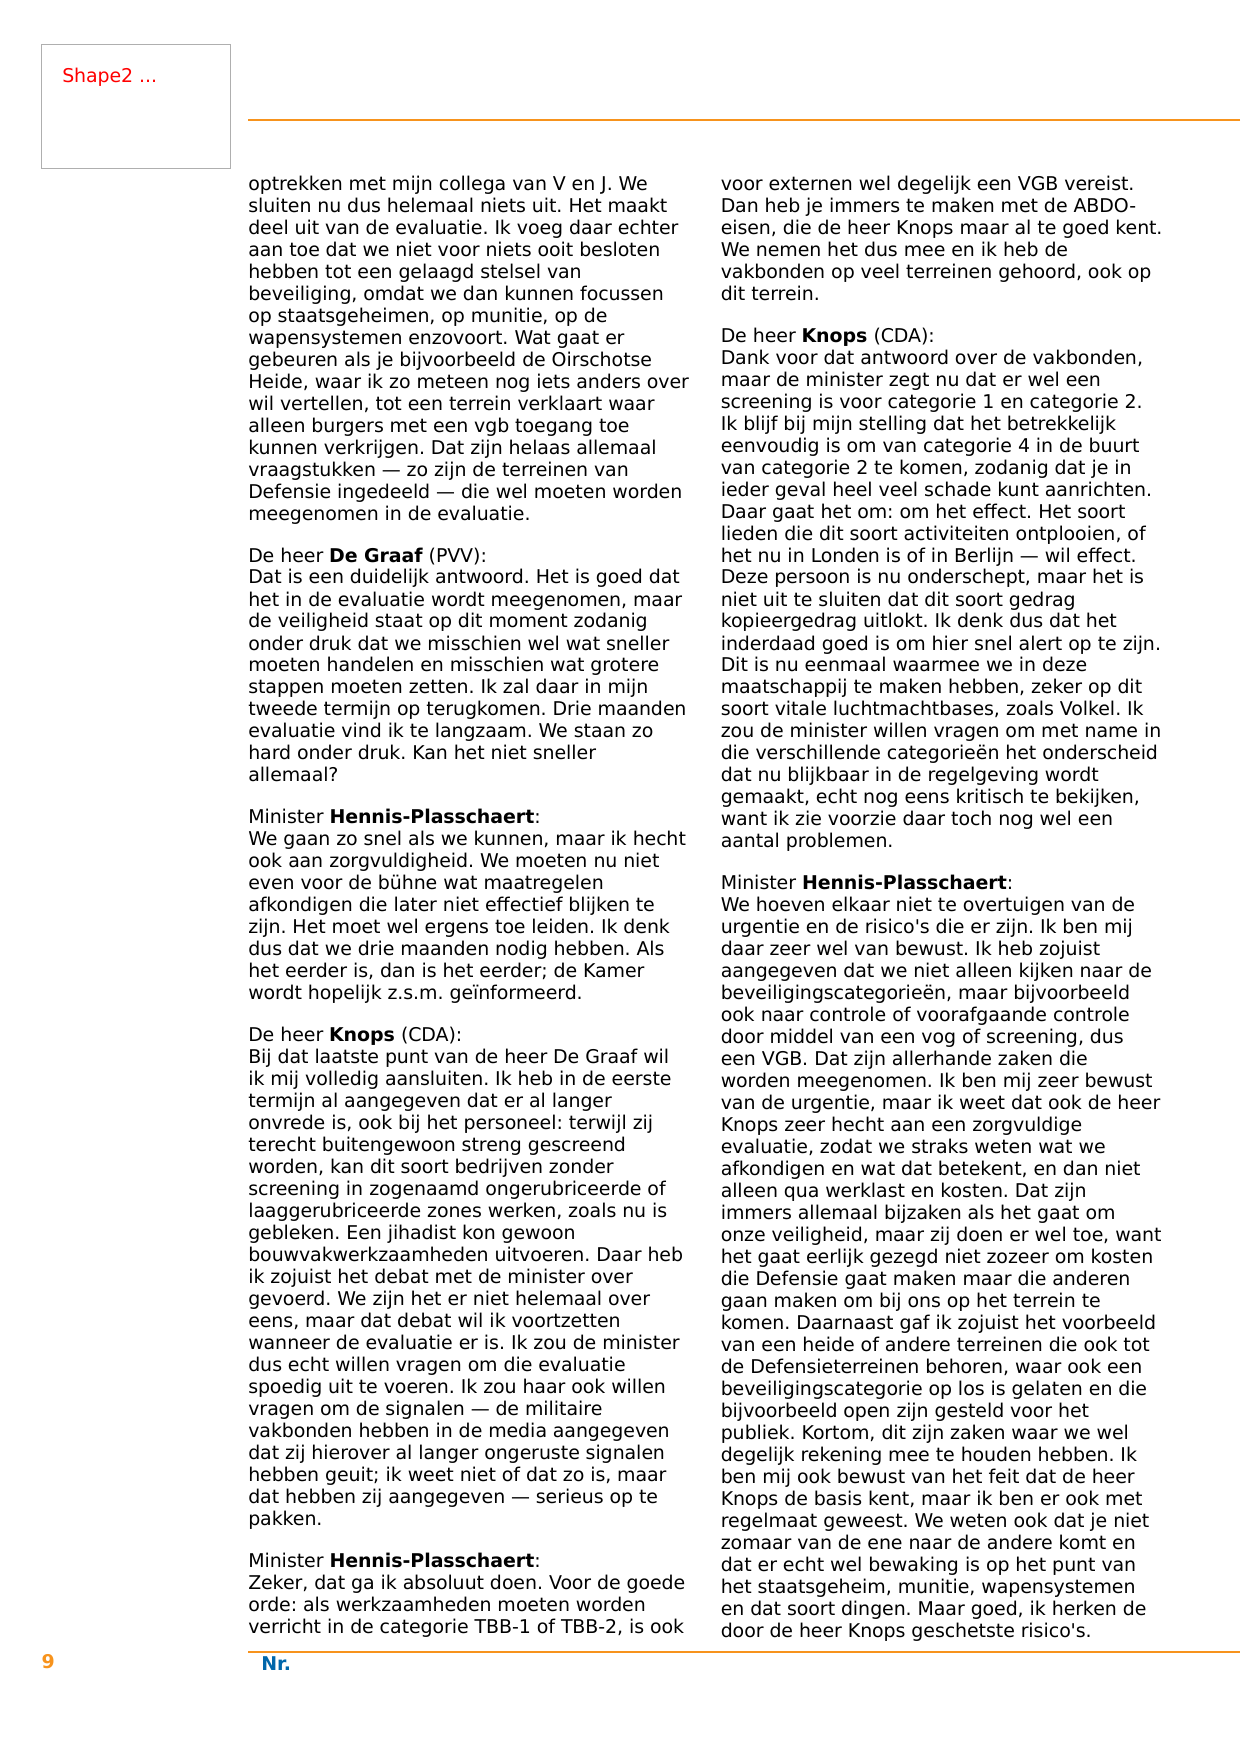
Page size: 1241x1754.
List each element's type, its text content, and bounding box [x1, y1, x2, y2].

text Minister Hennis-Plasschaert: [248, 1549, 691, 1572]
text Dank voor dat antwoord over de vakbonden, maar de minister zegt nu dat er wel een screening is voor categorie 1 en categorie 2. Ik blijf bij mijn stelling dat het betrekkelijk eenvoudig is om van categorie 4 in de buurt van categorie 2 te komen, zodanig dat je in ieder geval heel veel schade kunt aanrichten. Daar gaat het om: om het effect. Het soort lieden die dit soort activiteiten ontplooien, of het nu in Londen is of in Berlijn — wil effect. Deze persoon is nu onderschept, maar het is niet uit te sluiten dat dit soort gedrag kopieergedrag uitlokt. Ik denk dus dat het inderdaad goed is om hier snel alert op te zijn. Dit is nu eenmaal waarmee we in deze maatschappij te maken hebben, zeker op dit soort vitale luchtmachtbases, zoals Volkel. Ik zou de minister willen vragen om met name in die verschillende categorieën het onderscheid dat nu blijkbaar in de regelgeving wordt gemaakt, echt nog eens kritisch te bekijken, want ik zie voorzie daar toch nog wel een aantal problemen. [721, 347, 1163, 852]
text De heer Knops (CDA): [248, 1024, 691, 1046]
text Zeker, dat ga ik absoluut doen. Voor de goede orde: als werkzaamheden moeten worden verricht in de categorie TBB-1 of TBB-2, is ook [248, 1572, 691, 1637]
text We gaan zo snel als we kunnen, maar ik hecht ook aan zorgvuldigheid. We moeten nu niet even voor de bühne wat maatregelen afkondigen die later niet effectief blijken te zijn. Het moet wel ergens toe leiden. Ik denk dus dat we drie maanden nodig hebben. Als het eerder is, dan is het eerder; de Kamer wordt hopelijk z.s.m. geïnformeerd. [248, 828, 691, 1004]
text Minister Hennis-Plasschaert: [248, 806, 691, 828]
text We hoeven elkaar niet te overtuigen van de urgentie en de risico's die er zijn. Ik ben mij daar zeer wel van bewust. Ik heb zojuist aangegeven dat we niet alleen kijken naar de beveiligingscategorieën, maar bijvoorbeeld ook naar controle of voorafgaande controle door middel van een vog of screening, dus een VGB. Dat zijn allerhande zaken die worden meegenomen. Ik ben mij zeer bewust van de urgentie, maar ik weet dat ook de heer Knops zeer hecht aan een zorgvuldige evaluatie, zodat we straks weten wat we afkondigen en wat dat betekent, en dan niet alleen qua werklast en kosten. Dat zijn immers allemaal bijzaken als het gaat om onze veiligheid, maar zij doen er wel toe, want het gaat eerlijk gezegd niet zozeer om kosten die Defensie gaat maken maar die anderen gaan maken om bij ons op het terrein te komen. Daarnaast gaf ik zojuist het voorbeeld van een heide of andere terreinen die ook tot de Defensieterreinen behoren, waar ook een beveiligingscategorie op los is gelaten en die bijvoorbeeld open zijn gesteld voor het publiek. Kortom, dit zijn zaken waar we wel degelijk rekening mee te houden hebben. Ik ben mij ook bewust van het feit dat de heer Knops de basis kent, maar ik ben er ook met regelmaat geweest. We weten ook dat je niet zomaar van de ene naar de andere komt en dat er echt wel bewaking is op het punt van het staatsgeheim, munitie, wapensystemen en dat soort dingen. Maar goed, ik herken de door de heer Knops geschetste risico's. [721, 894, 1163, 1641]
text De heer Knops (CDA): [721, 325, 1163, 347]
text De heer De Graaf (PVV): [248, 544, 691, 566]
text Dat is een duidelijk antwoord. Het is goed dat het in de evaluatie wordt meegenomen, maar de veiligheid staat op dit moment zodanig onder druk dat we misschien wel wat sneller moeten handelen en misschien wat grotere stappen moeten zetten. Ik zal daar in mijn tweede termijn op terugkomen. Drie maanden evaluatie vind ik te langzaam. We staan zo hard onder druk. Kan het niet sneller allemaal? [248, 566, 691, 786]
text Minister Hennis-Plasschaert: [721, 872, 1163, 894]
text voor externen wel degelijk een VGB vereist. Dan heb je immers te maken met de ABDO-eisen, die de heer Knops maar al te goed kent. We nemen het dus mee en ik heb de vakbonden op veel terreinen gehoord, ook op dit terrein. [721, 173, 1163, 305]
text optrekken met mijn collega van V en J. We sluiten nu dus helemaal niets uit. Het maakt deel uit van de evaluatie. Ik voeg daar echter aan toe dat we niet voor niets ooit besloten hebben tot een gelaagd stelsel van beveiliging, omdat we dan kunnen focussen op staatsgeheimen, op munitie, op de wapensystemen enzovoort. Wat gaat er gebeuren als je bijvoorbeeld de Oirschotse Heide, waar ik zo meteen nog iets anders over wil vertellen, tot een terrein verklaart waar alleen burgers met een vgb toegang toe kunnen verkrijgen. Dat zijn helaas allemaal vraagstukken — zo zijn de terreinen van Defensie ingedeeld — die wel moeten worden meegenomen in de evaluatie. [248, 173, 691, 524]
text Bij dat laatste punt van de heer De Graaf wil ik mij volledig aansluiten. Ik heb in de eerste termijn al aangegeven dat er al langer onvrede is, ook bij het personeel: terwijl zij terecht buitengewoon streng gescreend worden, kan dit soort bedrijven zonder screening in zogenaamd ongerubriceerde of laaggerubriceerde zones werken, zoals nu is gebleken. Een jihadist kon gewoon bouwvakwerkzaamheden uitvoeren. Daar heb ik zojuist het debat met de minister over gevoerd. We zijn het er niet helemaal over eens, maar dat debat wil ik voortzetten wanneer de evaluatie er is. Ik zou de minister dus echt willen vragen om die evaluatie spoedig uit te voeren. Ik zou haar ook willen vragen om de signalen — de militaire vakbonden hebben in de media aangegeven dat zij hierover al langer ongeruste signalen hebben geuit; ik weet niet of dat zo is, maar dat hebben zij aangegeven — serieus op te pakken. [248, 1046, 691, 1529]
